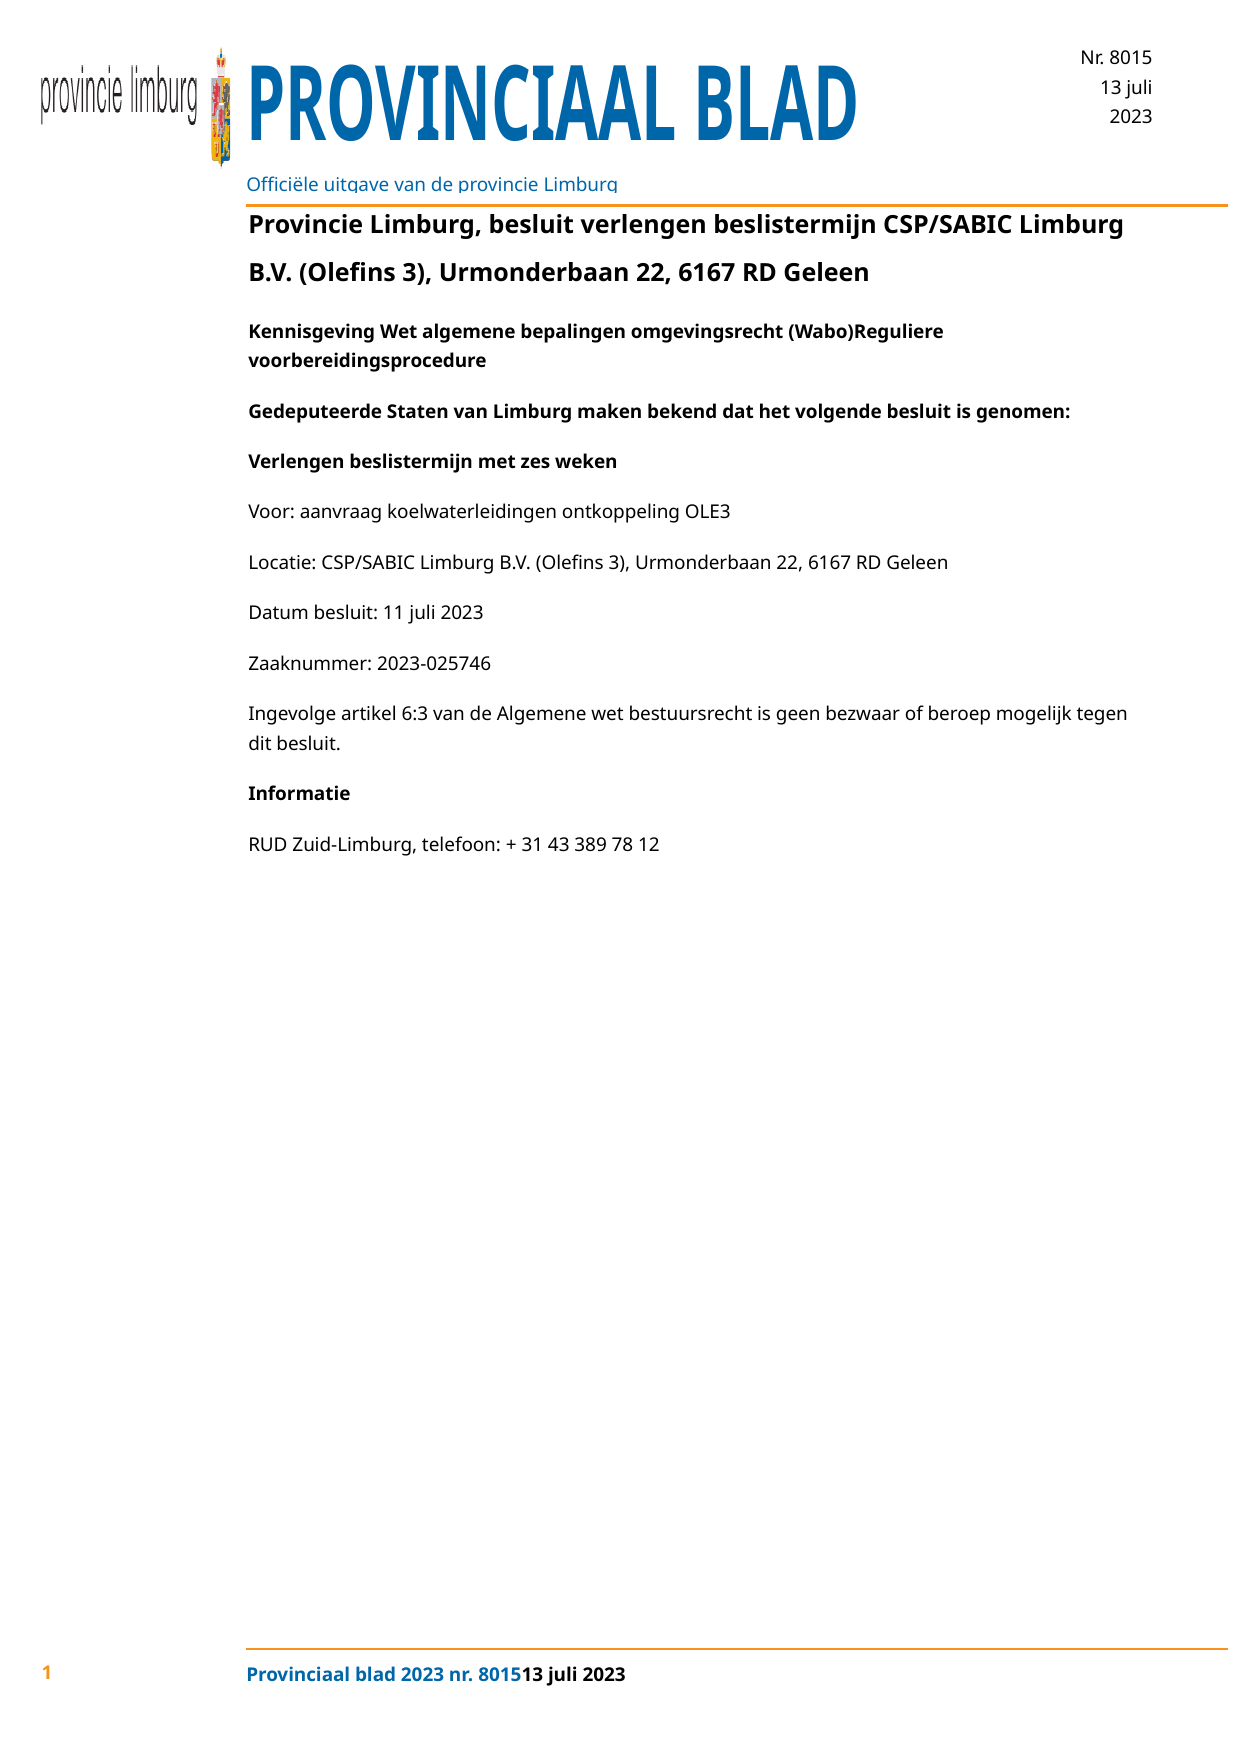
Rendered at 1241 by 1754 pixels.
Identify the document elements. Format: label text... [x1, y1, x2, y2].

text Voor: aanvraag koelwaterleidingen ontkoppeling OLE3 [248, 499, 1152, 524]
text Gedeputeerde Staten van Limburg maken bekend dat het volgende besluit is genomen: [248, 398, 1152, 424]
text RUD Zuid-Limburg, telefoon: + 31 43 389 78 12 [248, 831, 1152, 857]
text Datum besluit: 11 juli 2023 [248, 599, 1152, 625]
text Verlengen beslistermijn met zes weken [248, 448, 1152, 474]
text Zaaknummer: 2023-025746 [248, 650, 1152, 676]
text Informatie [248, 780, 1152, 806]
text Provincie Limburg, besluit verlengen beslistermijn CSP/SABIC Limburg B.V. (Olefins 3), Urmonderbaan 22, 6167 RD Geleen [248, 207, 1152, 288]
text Kennisgeving Wet algemene bepalingen omgevingsrecht (Wabo)Reguliere voorbereidingsprocedure [248, 318, 1152, 373]
picture [41, 47, 231, 172]
text Ingevolge artikel 6:3 van de Algemene wet bestuursrecht is geen bezwaar of beroep mogelijk tegen dit besluit. [248, 700, 1152, 756]
text Locatie: CSP/SABIC Limburg B.V. (Olefins 3), Urmonderbaan 22, 6167 RD Geleen [248, 549, 1152, 575]
